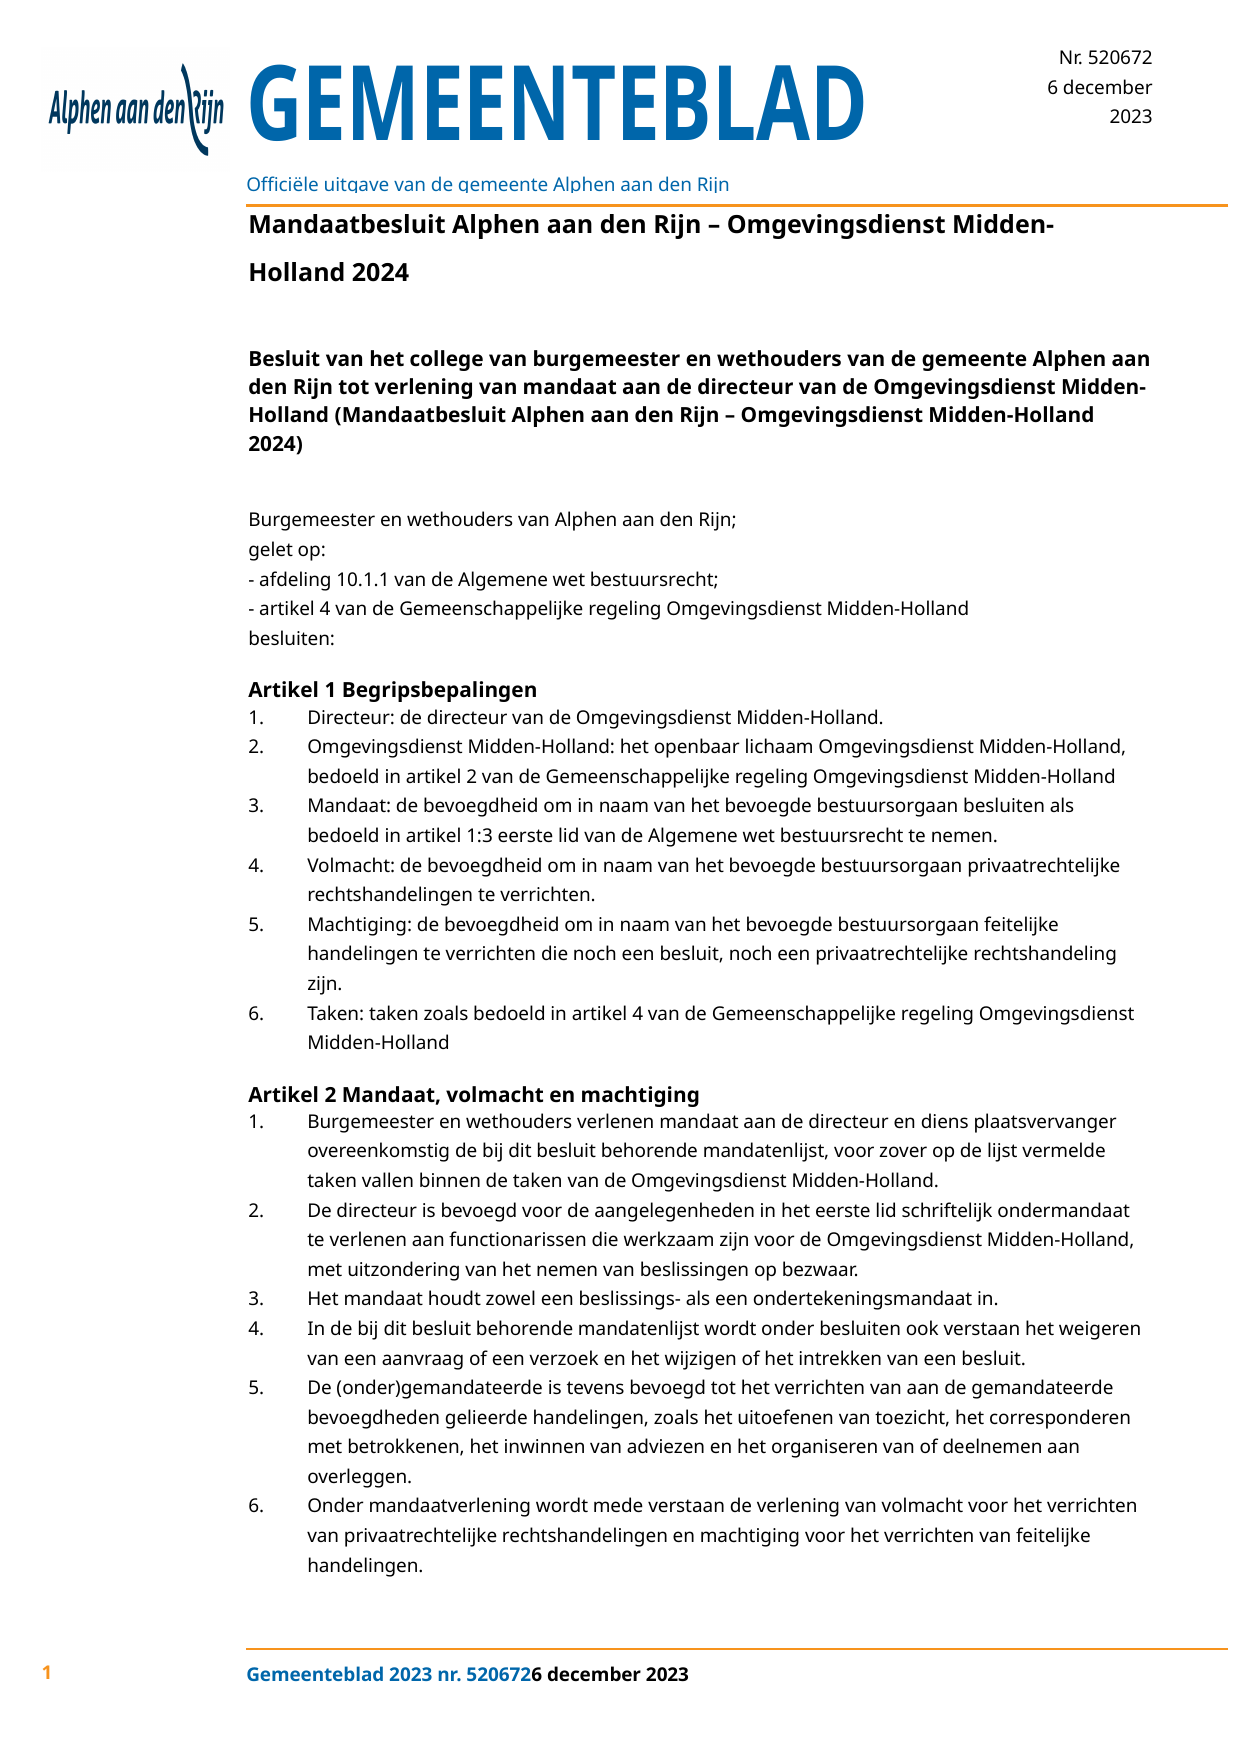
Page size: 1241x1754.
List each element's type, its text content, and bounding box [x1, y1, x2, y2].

list Het mandaat houdt zowel een beslissings- als een ondertekeningsmandaat in. [248, 1286, 1152, 1311]
list In de bij dit besluit behorende mandatenlijst wordt onder besluiten ook verstaan het weigeren van een aanvraag of een verzoek en het wijzigen of het intrekken van een besluit. [248, 1315, 1152, 1371]
list De (onder)gemandateerde is tevens bevoegd tot het verrichten van aan de gemandateerde bevoegdheden gelieerde handelingen, zoals het uitoefenen van toezicht, het corresponderen met betrokkenen, het inwinnen van adviezen en het organiseren van of deelnemen aan overleggen. [248, 1374, 1152, 1489]
list Burgemeester en wethouders verlenen mandaat aan de directeur en diens plaatsvervanger overeenkomstig de bij dit besluit behorende mandatenlijst, voor zover op de lijst vermelde taken vallen binnen de taken van de Omgevingsdienst Midden-Holland. [248, 1108, 1152, 1193]
text Burgemeester en wethouders van Alphen aan den Rijn; [248, 507, 1152, 532]
text - artikel 4 van de Gemeenschappelijke regeling Omgevingsdienst Midden-Holland [248, 595, 1152, 621]
list Taken: taken zoals bedoeld in artikel 4 van de Gemeenschappelijke regeling Omgevingsdienst Midden-Holland [248, 1000, 1152, 1055]
text Besluit van het college van burgemeester en wethouders van de gemeente Alphen aan den Rijn tot verlening van mandaat aan de directeur van de Omgevingsdienst Midden-Holland (Mandaatbesluit Alphen aan den Rijn – Omgevingsdienst Midden-Holland 2024) [248, 344, 1152, 457]
picture [41, 47, 231, 172]
list De directeur is bevoegd voor de aangelegenheden in het eerste lid schriftelijk ondermandaat te verlenen aan functionarissen die werkzaam zijn voor de Omgevingsdienst Midden-Holland, met uitzondering van het nemen van beslissingen op bezwaar. [248, 1197, 1152, 1282]
list Onder mandaatverlening wordt mede verstaan de verlening van volmacht voor het verrichten van privaatrechtelijke rechtshandelingen en machtiging voor het verrichten van feitelijke handelingen. [248, 1493, 1152, 1578]
text - afdeling 10.1.1 van de Algemene wet bestuursrecht; [248, 566, 1152, 592]
list Mandaat: de bevoegdheid om in naam van het bevoegde bestuursorgaan besluiten als bedoeld in artikel 1:3 eerste lid van de Algemene wet bestuursrecht te nemen. [248, 793, 1152, 848]
text besluiten: [248, 625, 1152, 651]
text Mandaatbesluit Alphen aan den Rijn – Omgevingsdienst Midden-Holland 2024 [248, 207, 1152, 288]
text Artikel 1 Begripsbepalingen [248, 675, 1152, 704]
list Machtiging: de bevoegdheid om in naam van het bevoegde bestuursorgaan feitelijke handelingen te verrichten die noch een besluit, noch een privaatrechtelijke rechtshandeling zijn. [248, 911, 1152, 996]
text gelet op: [248, 536, 1152, 562]
text Artikel 2 Mandaat, volmacht en machtiging [248, 1080, 1152, 1108]
list Volmacht: de bevoegdheid om in naam van het bevoegde bestuursorgaan privaatrechtelijke rechtshandelingen te verrichten. [248, 852, 1152, 907]
list Directeur: de directeur van de Omgevingsdienst Midden-Holland. [248, 704, 1152, 729]
list Omgevingsdienst Midden-Holland: het openbaar lichaam Omgevingsdienst Midden-Holland, bedoeld in artikel 2 van de Gemeenschappelijke regeling Omgevingsdienst Midden-Holland [248, 733, 1152, 789]
